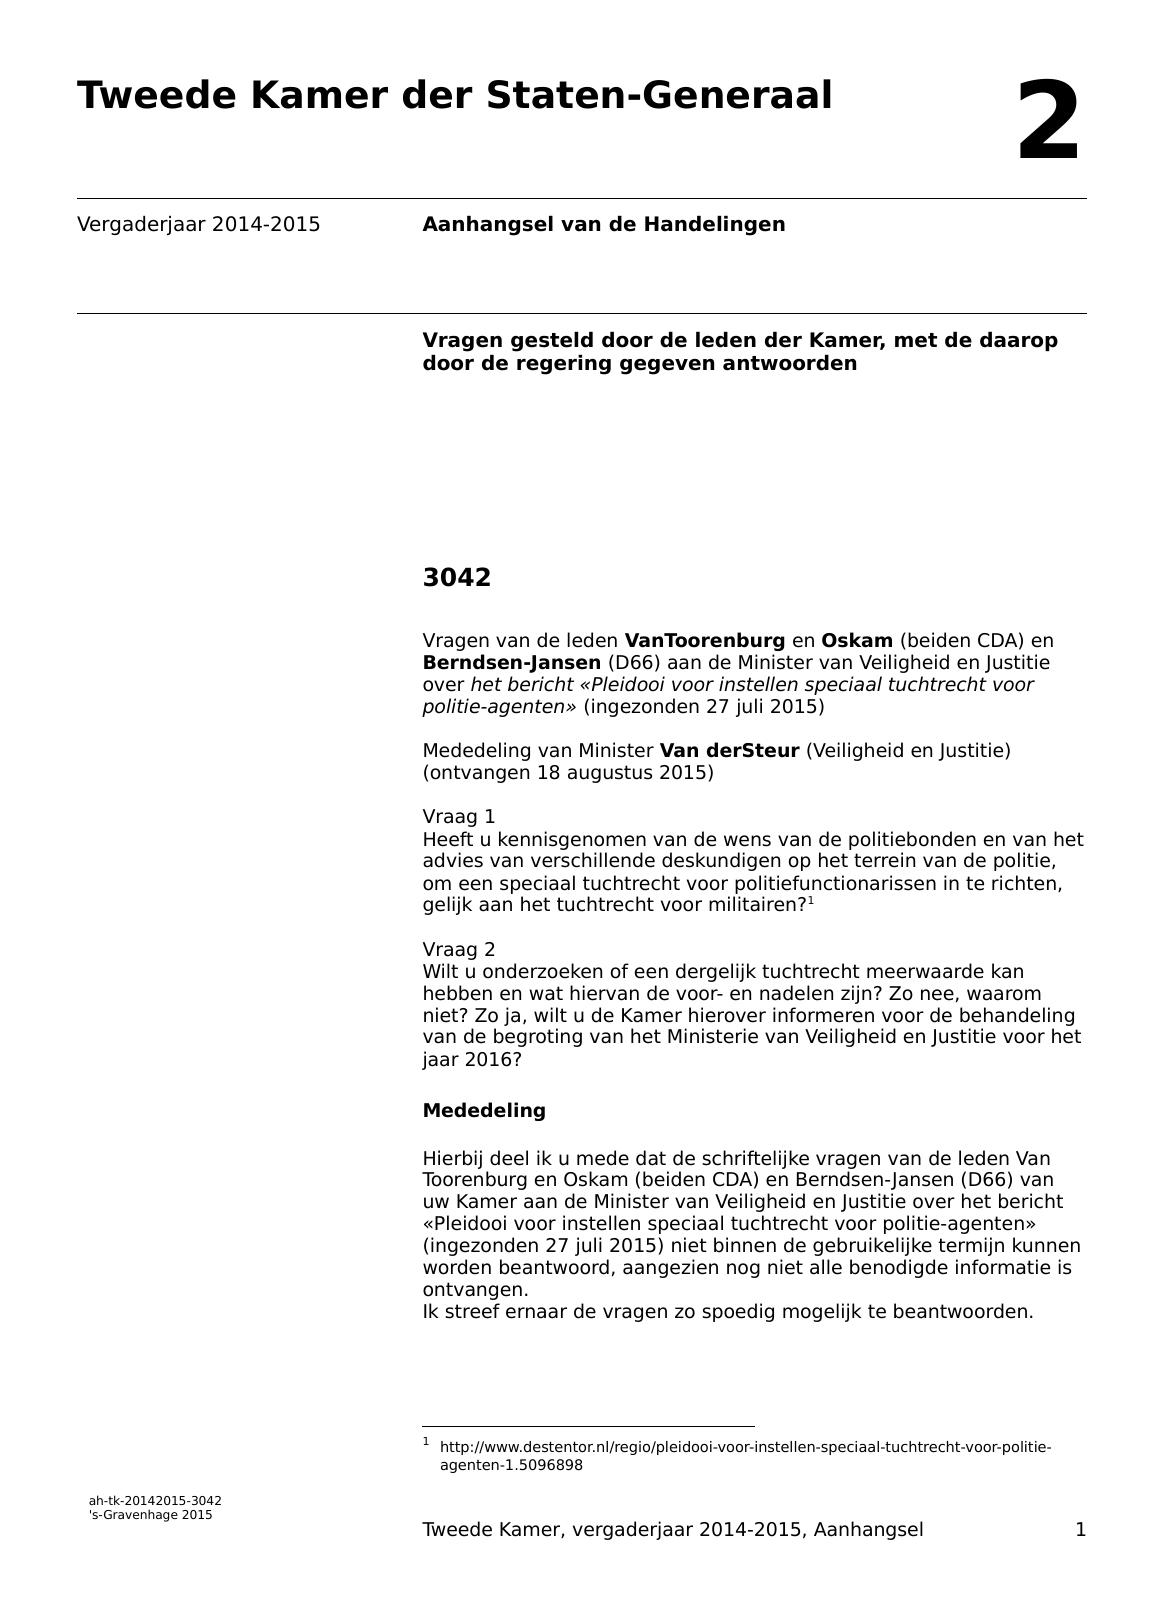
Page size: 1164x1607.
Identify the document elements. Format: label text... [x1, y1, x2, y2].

table_cell [77, 314, 422, 375]
text http://www.destentor.nl/regio/pleidooi-voor-instellen-speciaal-tuchtrecht-voor-politie-agenten-1.5096898 [422, 1435, 1087, 1474]
text Hierbij deel ik u mede dat de schriftelijke vragen van de leden Van Toorenburg en Oskam (beiden CDA) en Berndsen-Jansen (D66) van uw Kamer aan de Minister van Veiligheid en Justitie over het bericht «Pleidooi voor instellen speciaal tuchtrecht voor politie-agenten» (ingezonden 27 juli 2015) niet binnen de gebruikelijke termijn kunnen worden beantwoord, aangezien nog niet alle benodigde informatie is ontvangen. [422, 1147, 1087, 1301]
table_header Tweede Kamer der Staten-Generaal [77, 59, 886, 198]
text 3042 [422, 563, 1087, 592]
text Vragen van de leden VanToorenburg en Oskam (beiden CDA) en Berndsen-Jansen (D66) aan de Minister van Veiligheid en Justitie over het bericht «Pleidooi voor instellen speciaal tuchtrecht voor politie-agenten» (ingezonden 27 juli 2015) [422, 630, 1087, 718]
table_cell Aanhangsel van de Handelingen [422, 199, 1087, 313]
text Ik streef ernaar de vragen zo spoedig mogelijk te beantwoorden. [422, 1301, 1087, 1323]
text ah-tk-20142015-3042 [88, 1494, 323, 1508]
text Heeft u kennisgenomen van de wens van de politiebonden en van het advies van verschillende deskundigen op het terrein van de politie, om een speciaal tuchtrecht voor politiefunctionarissen in te richten, gelijk aan het tuchtrecht voor militairen? [422, 828, 1087, 916]
text Wilt u onderzoeken of een dergelijk tuchtrecht meerwaarde kan hebben en wat hiervan de voor- en nadelen zijn? Zo nee, waarom niet? Zo ja, wilt u de Kamer hierover informeren voor de behandeling van de begroting van het Ministerie van Veiligheid en Justitie voor het jaar 2016? [422, 961, 1087, 1070]
table_header 2 [886, 59, 1087, 198]
table_cell Vergaderjaar 2014-2015 [77, 199, 422, 313]
text 's-Gravenhage 2015 [88, 1508, 323, 1522]
text Vraag 2 [422, 938, 1087, 961]
text Vraag 1 [422, 806, 1087, 828]
text Mededeling van Minister Van derSteur (Veiligheid en Justitie) (ontvangen 18 augustus 2015) [422, 740, 1087, 784]
subtitle Mededeling [422, 1100, 1087, 1122]
table_cell Vragen gesteld door de leden der Kamer, met de daarop door de regering gegeven antwoorden [422, 314, 1087, 375]
